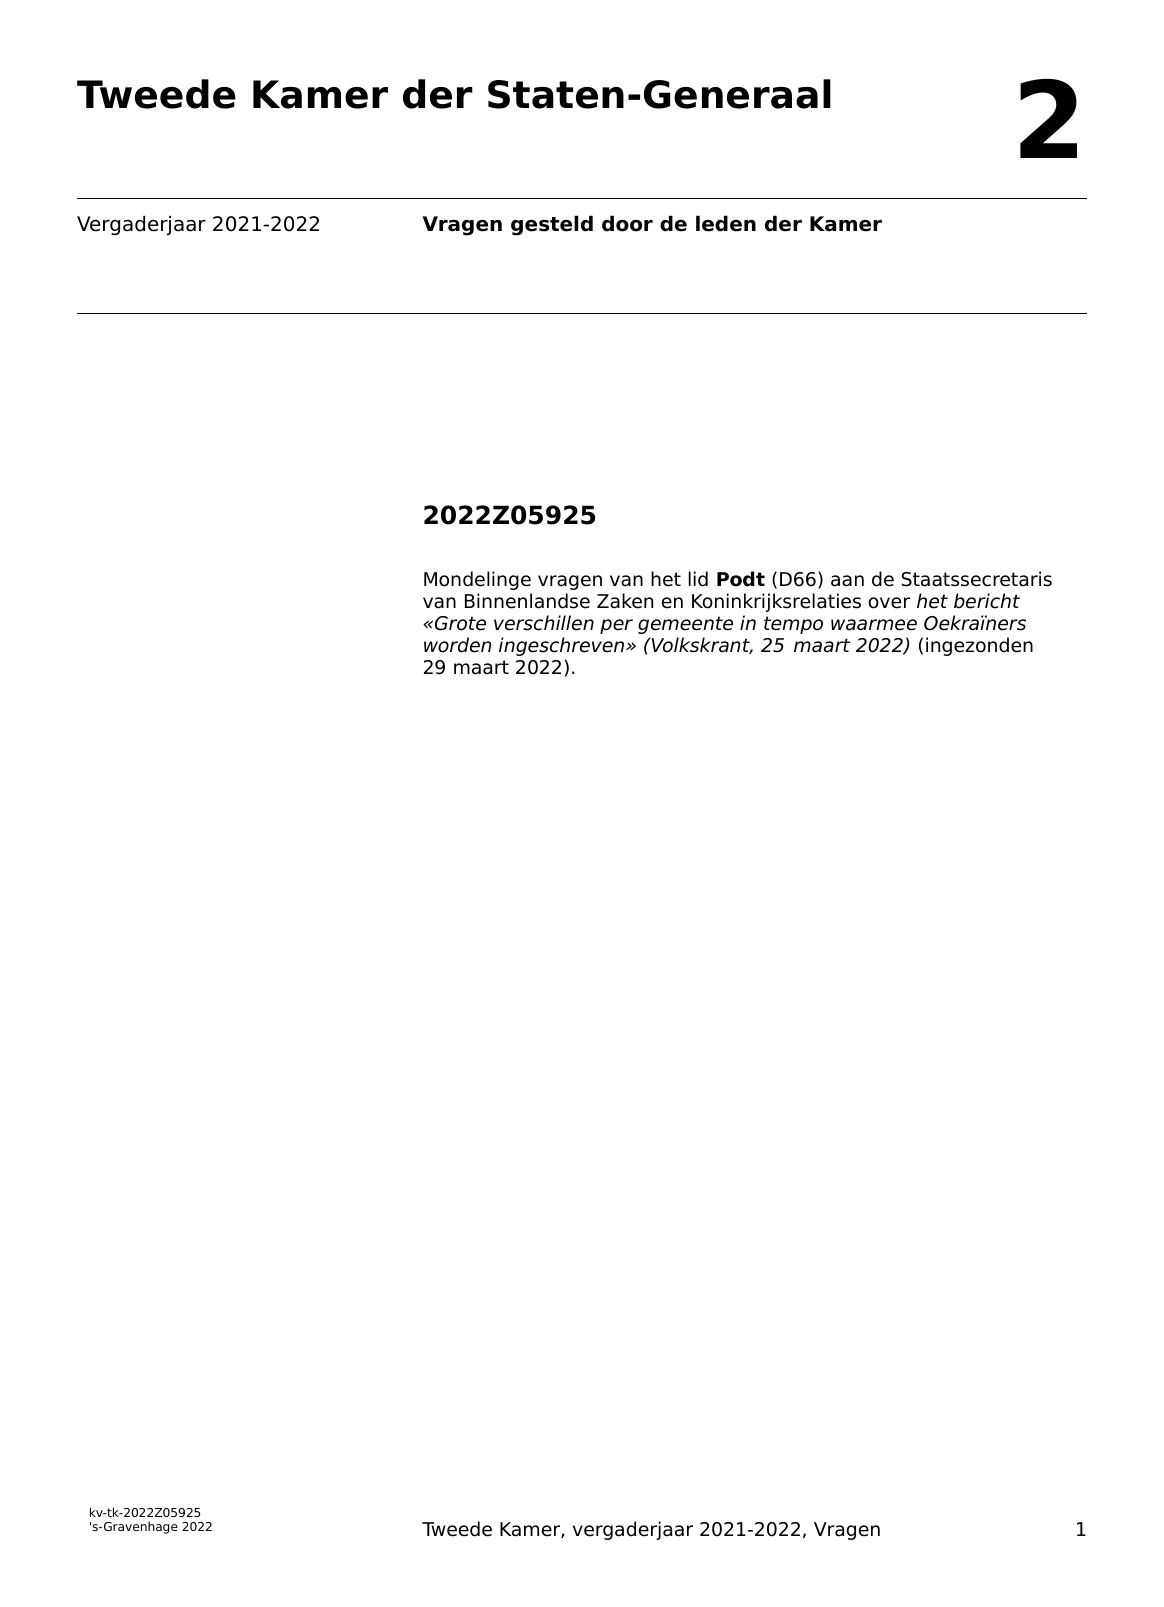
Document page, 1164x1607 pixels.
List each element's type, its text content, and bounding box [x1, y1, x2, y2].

text 2022Z05925 [422, 501, 1087, 531]
table_cell Vragen gesteld door de leden der Kamer [422, 199, 1087, 313]
table_header 2 [886, 59, 1087, 198]
text 's-Gravenhage 2022 [88, 1520, 323, 1534]
text Mondelinge vragen van het lid Podt (D66) aan de Staatssecretaris van Binnenlandse Zaken en Koninkrijksrelaties over het bericht «Grote verschillen per gemeente in tempo waarmee Oekraïners worden ingeschreven» (Volkskrant, 25 maart 2022) (ingezonden 29 maart 2022). [422, 569, 1087, 679]
table_cell Vergaderjaar 2021-2022 [77, 199, 422, 313]
table_header Tweede Kamer der Staten-Generaal [77, 59, 886, 198]
text kv-tk-2022Z05925 [88, 1506, 323, 1520]
